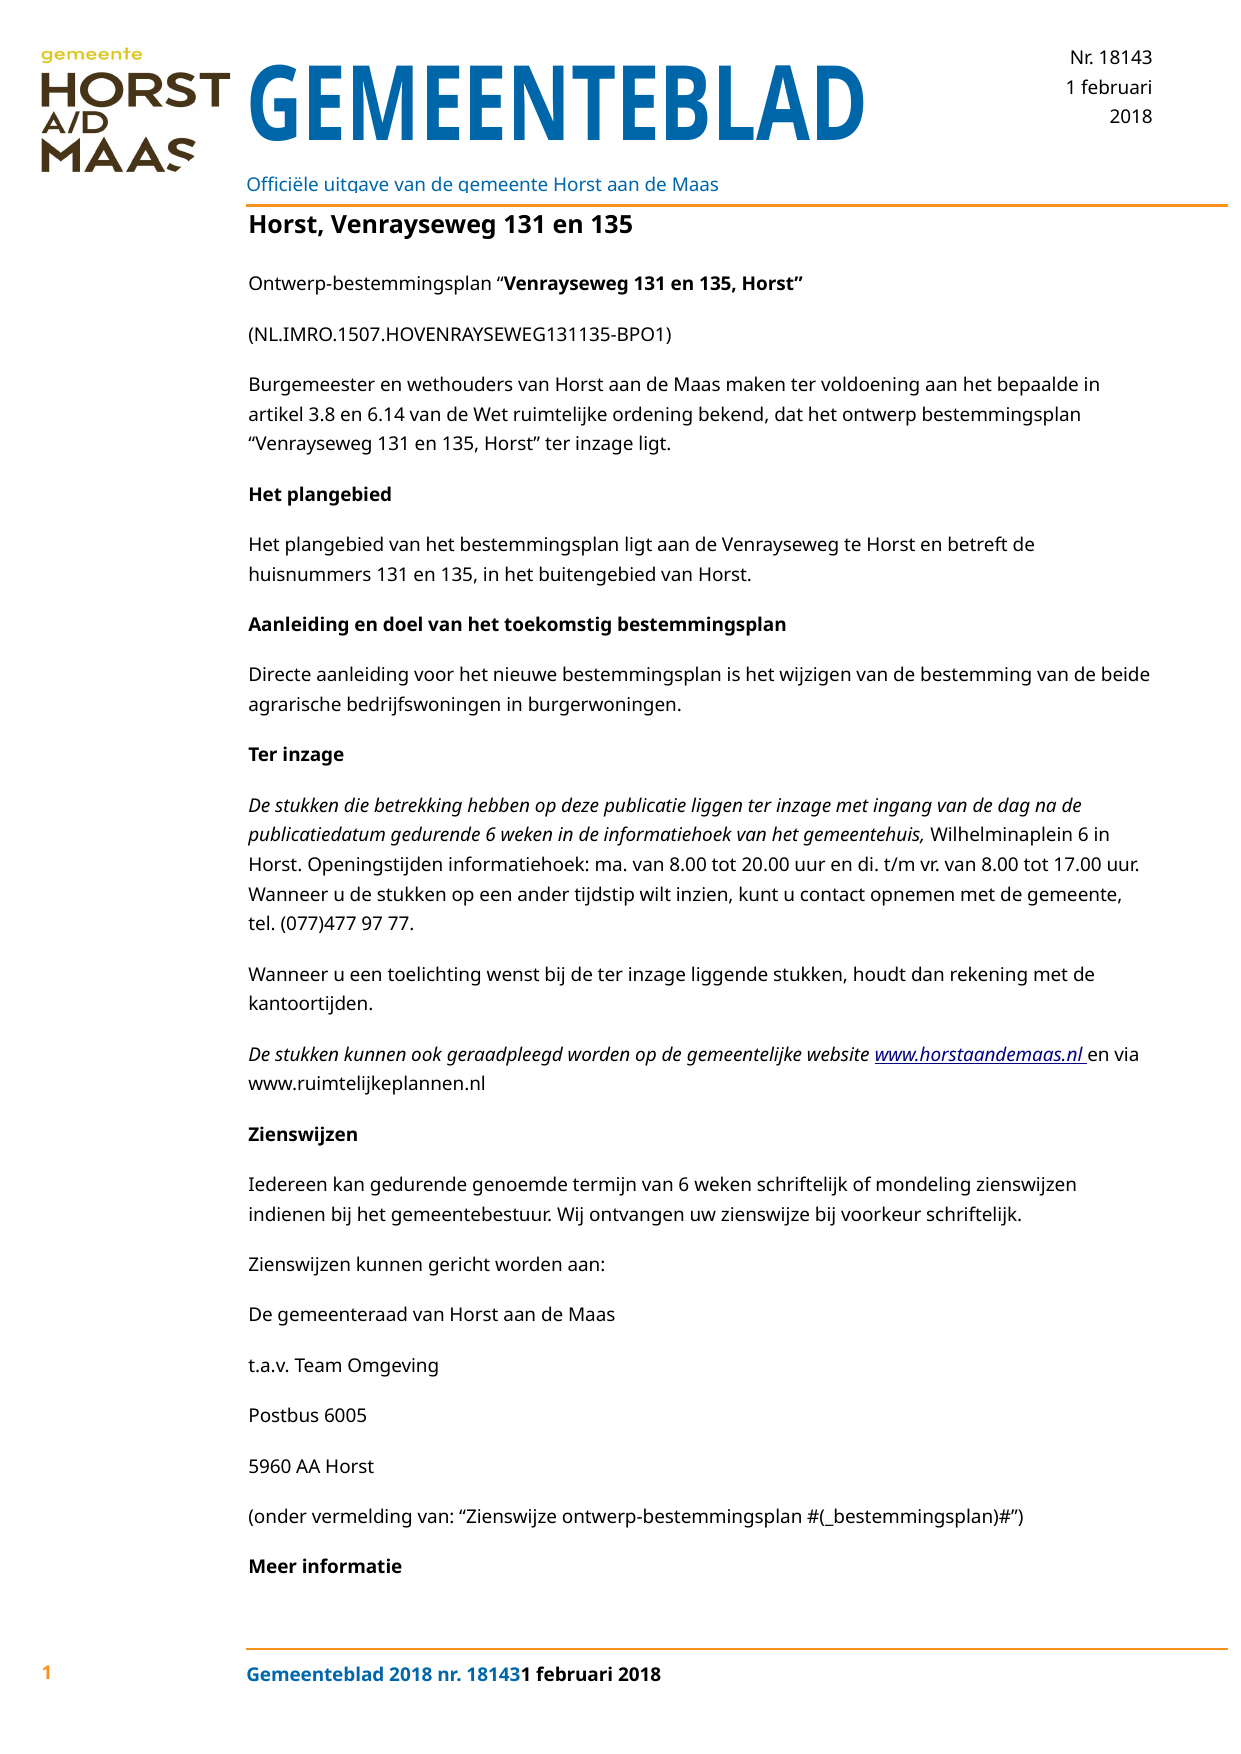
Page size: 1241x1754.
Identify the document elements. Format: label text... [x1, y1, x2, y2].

text Zienswijzen kunnen gericht worden aan: [248, 1251, 1152, 1277]
text 5960 AA Horst [248, 1453, 1152, 1478]
text (NL.IMRO.1507.HOVENRAYSEWEG131135-BPO1) [248, 321, 1152, 346]
text Ter inzage [248, 742, 1152, 767]
text (onder vermelding van: “Zienswijze ontwerp-bestemmingsplan #(_bestemmingsplan)#”) [248, 1503, 1152, 1529]
text De gemeenteraad van Horst aan de Maas [248, 1302, 1152, 1327]
text Aanleiding en doel van het toekomstig bestemmingsplan [248, 611, 1152, 637]
text De stukken kunnen ook geraadpleegd worden op de gemeentelijke website www.horstaandemaas.nl en via www.ruimtelijkeplannen.nl [248, 1041, 1152, 1096]
text Iedereen kan gedurende genoemde termijn van 6 weken schriftelijk of mondeling zienswijzen indienen bij het gemeentebestuur. Wij ontvangen uw zienswijze bij voorkeur schriftelijk. [248, 1171, 1152, 1226]
text t.a.v. Team Omgeving [248, 1352, 1152, 1378]
text Burgemeester en wethouders van Horst aan de Maas maken ter voldoening aan het bepaalde in artikel 3.8 en 6.14 van de Wet ruimtelijke ordening bekend, dat het ontwerp bestemmingsplan “Venrayseweg 131 en 135, Horst” ter inzage ligt. [248, 371, 1152, 456]
text De stukken die betrekking hebben op deze publicatie liggen ter inzage met ingang van de dag na de publicatiedatum gedurende 6 weken in de informatiehoek van het gemeentehuis, Wilhelminaplein 6 in Horst. Openingstijden informatiehoek: ma. van 8.00 tot 20.00 uur en di. t/m vr. van 8.00 tot 17.00 uur. Wanneer u de stukken op een ander tijdstip wilt inzien, kunt u contact opnemen met de gemeente, tel. (077)477 97 77. [248, 792, 1152, 936]
text Postbus 6005 [248, 1402, 1152, 1428]
text Het plangebied [248, 481, 1152, 506]
text Ontwerp-bestemmingsplan “Venrayseweg 131 en 135, Horst” [248, 270, 1152, 296]
picture [41, 47, 231, 172]
text Het plangebied van het bestemmingsplan ligt aan de Venrayseweg te Horst en betreft de huisnummers 131 en 135, in het buitengebied van Horst. [248, 531, 1152, 586]
text Wanneer u een toelichting wenst bij de ter inzage liggende stukken, houdt dan rekening met de kantoortijden. [248, 961, 1152, 1016]
text Meer informatie [248, 1554, 1152, 1579]
text Zienswijzen [248, 1121, 1152, 1146]
text Directe aanleiding voor het nieuwe bestemmingsplan is het wijzigen van de bestemming van de beide agrarische bedrijfswoningen in burgerwoningen. [248, 662, 1152, 717]
text Horst, Venrayseweg 131 en 135 [248, 207, 1152, 241]
